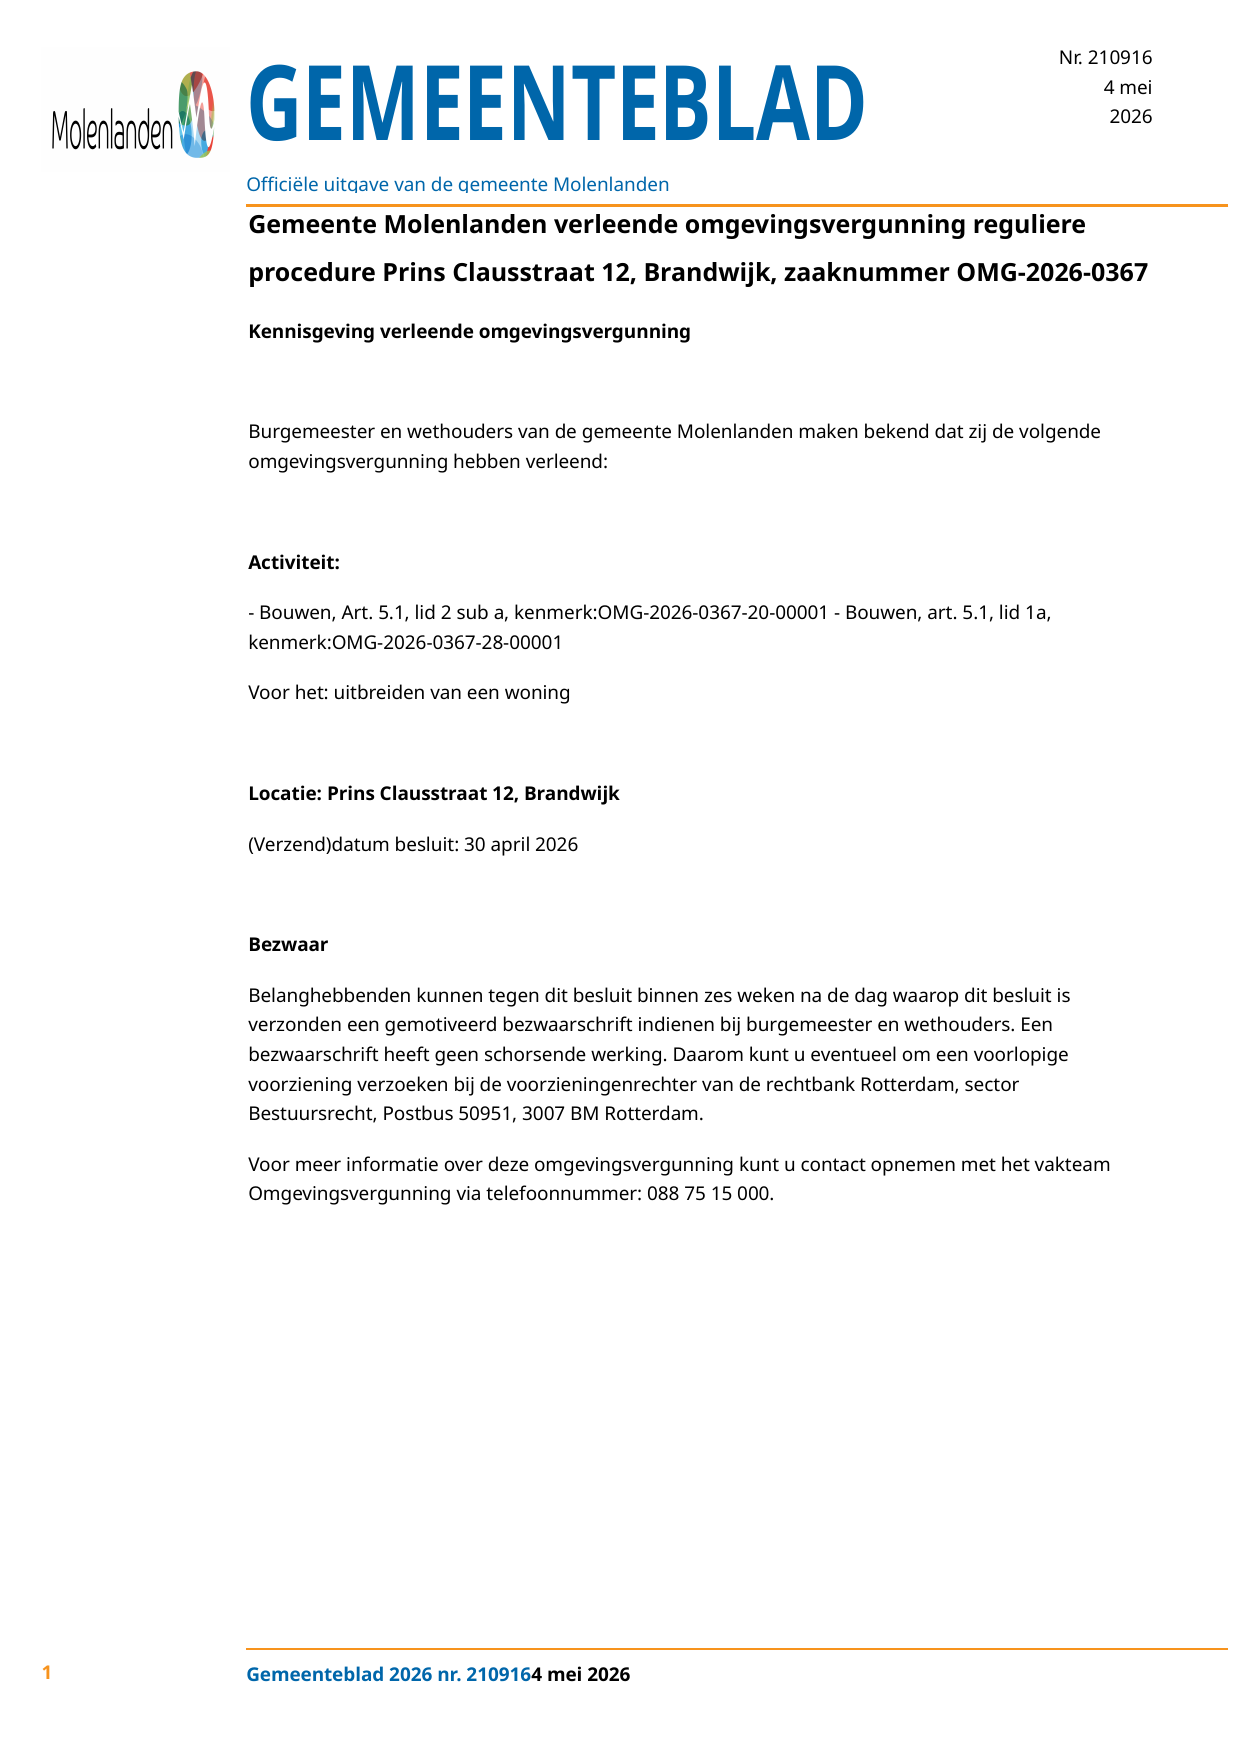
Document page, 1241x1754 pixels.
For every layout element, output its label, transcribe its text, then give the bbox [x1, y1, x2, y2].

text - Bouwen, Art. 5.1, lid 2 sub a, kenmerk:OMG-2026-0367-20-00001 - Bouwen, art. 5.1, lid 1a, kenmerk:OMG-2026-0367-28-00001 [248, 599, 1152, 655]
text Gemeente Molenlanden verleende omgevingsvergunning reguliere procedure Prins Clausstraat 12, Brandwijk, zaaknummer OMG-2026-0367 [248, 207, 1152, 288]
text Kennisgeving verleende omgevingsvergunning [248, 318, 1152, 344]
text Voor meer informatie over deze omgevingsvergunning kunt u contact opnemen met het vakteam Omgevingsvergunning via telefoonnummer: 088 75 15 000. [248, 1151, 1152, 1206]
text Burgemeester en wethouders van de gemeente Molenlanden maken bekend dat zij de volgende omgevingsvergunning hebben verleend: [248, 419, 1152, 474]
text Locatie: Prins Clausstraat 12, Brandwijk [248, 780, 1152, 806]
text Activiteit: [248, 549, 1152, 575]
picture [41, 47, 231, 172]
text Bezwaar [248, 932, 1152, 957]
text Voor het: uitbreiden van een woning [248, 679, 1152, 705]
text Belanghebbenden kunnen tegen dit besluit binnen zes weken na de dag waarop dit besluit is verzonden een gemotiveerd bezwaarschrift indienen bij burgemeester en wethouders. Een bezwaarschrift heeft geen schorsende werking. Daarom kunt u eventueel om een voorlopige voorziening verzoeken bij de voorzieningenrechter van de rechtbank Rotterdam, sector Bestuursrecht, Postbus 50951, 3007 BM Rotterdam. [248, 982, 1152, 1126]
text (Verzend)datum besluit: 30 april 2026 [248, 831, 1152, 857]
